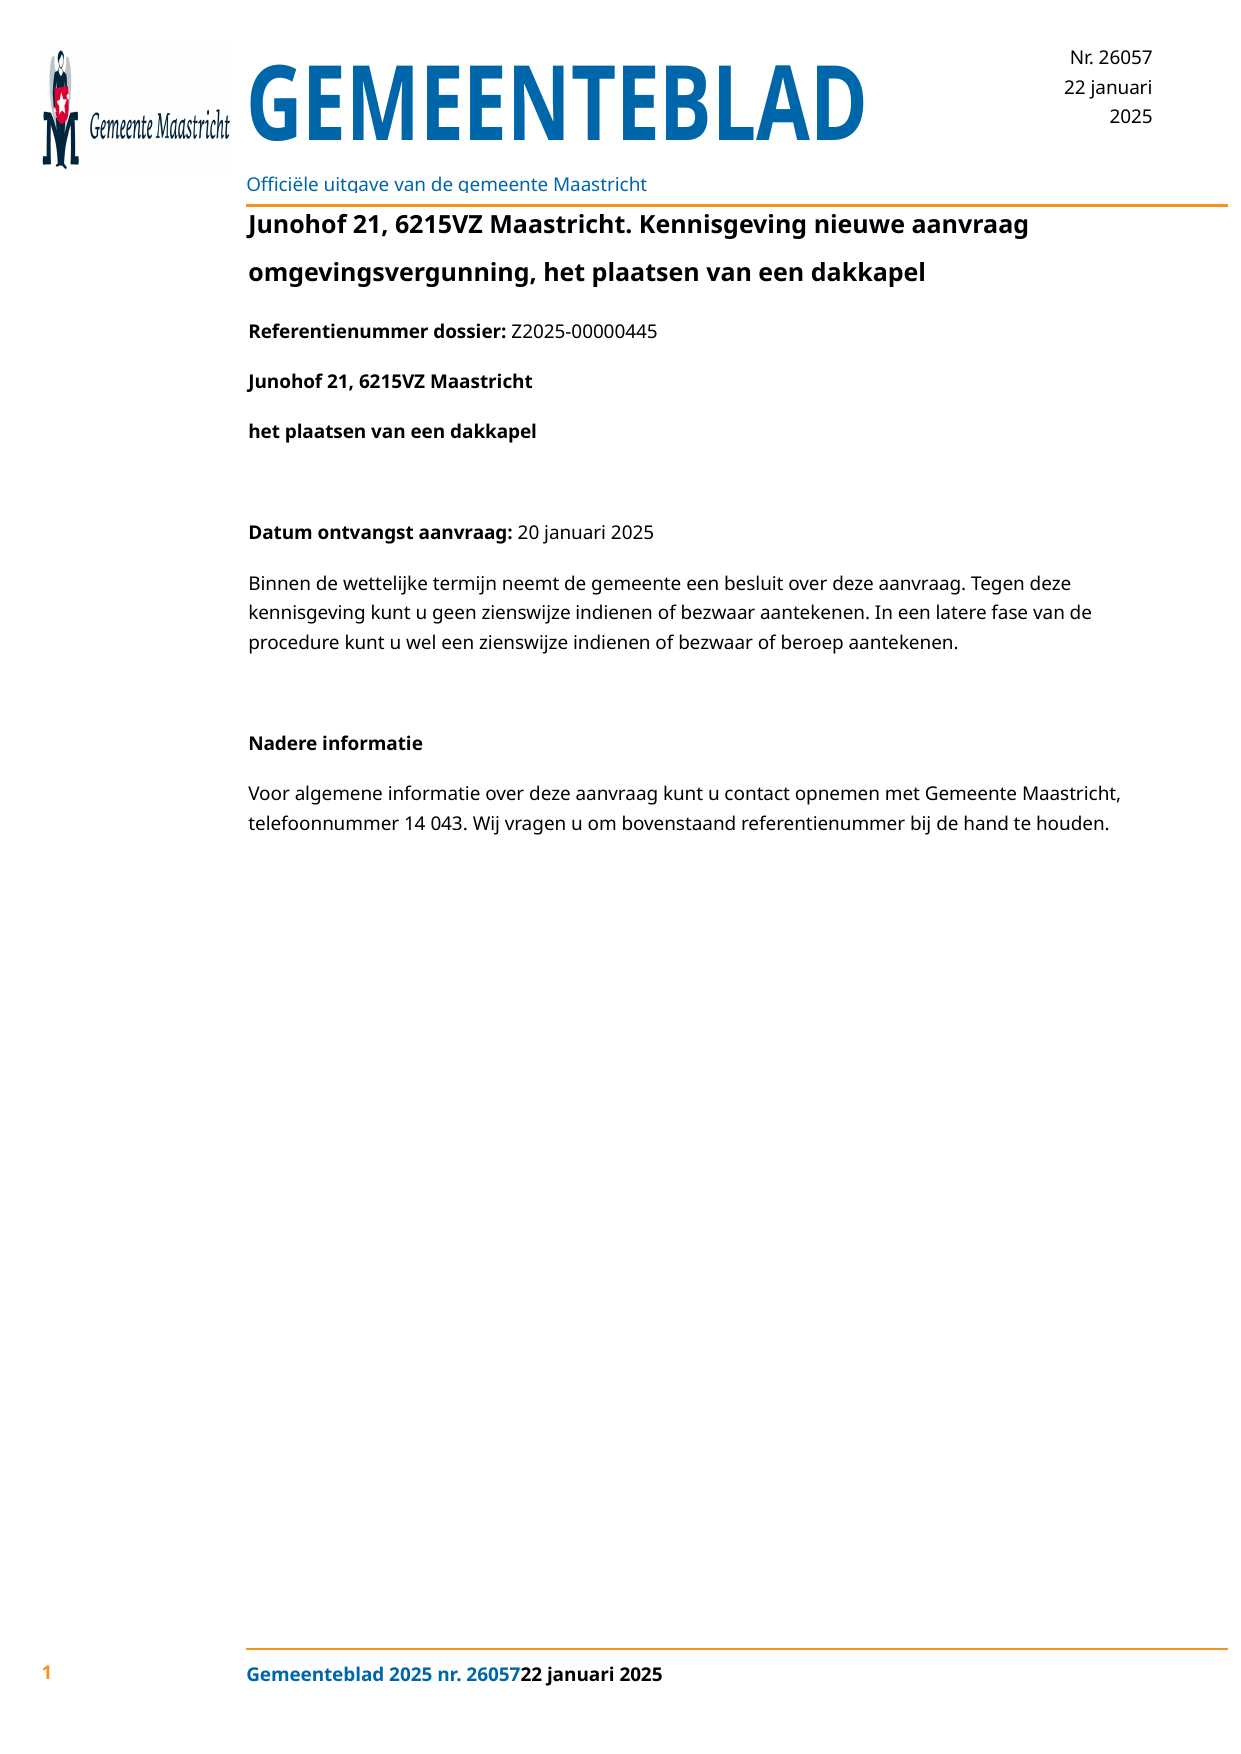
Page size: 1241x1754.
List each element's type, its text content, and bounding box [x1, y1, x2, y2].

picture [41, 47, 231, 172]
text Binnen de wettelijke termijn neemt de gemeente een besluit over deze aanvraag. Tegen deze kennisgeving kunt u geen zienswijze indienen of bezwaar aantekenen. In een latere fase van de procedure kunt u wel een zienswijze indienen of bezwaar of beroep aantekenen. [248, 570, 1152, 655]
text het plaatsen van een dakkapel [248, 419, 1152, 444]
text Junohof 21, 6215VZ Maastricht. Kennisgeving nieuwe aanvraag omgevingsvergunning, het plaatsen van een dakkapel [248, 207, 1152, 288]
text Datum ontvangst aanvraag: 20 januari 2025 [248, 519, 1152, 545]
text Voor algemene informatie over deze aanvraag kunt u contact opnemen met Gemeente Maastricht, telefoonnummer 14 043. Wij vragen u om bovenstaand referentienummer bij de hand te houden. [248, 780, 1152, 836]
text Nadere informatie [248, 730, 1152, 756]
text Referentienummer dossier: Z2025-00000445 [248, 318, 1152, 344]
text Junohof 21, 6215VZ Maastricht [248, 368, 1152, 394]
